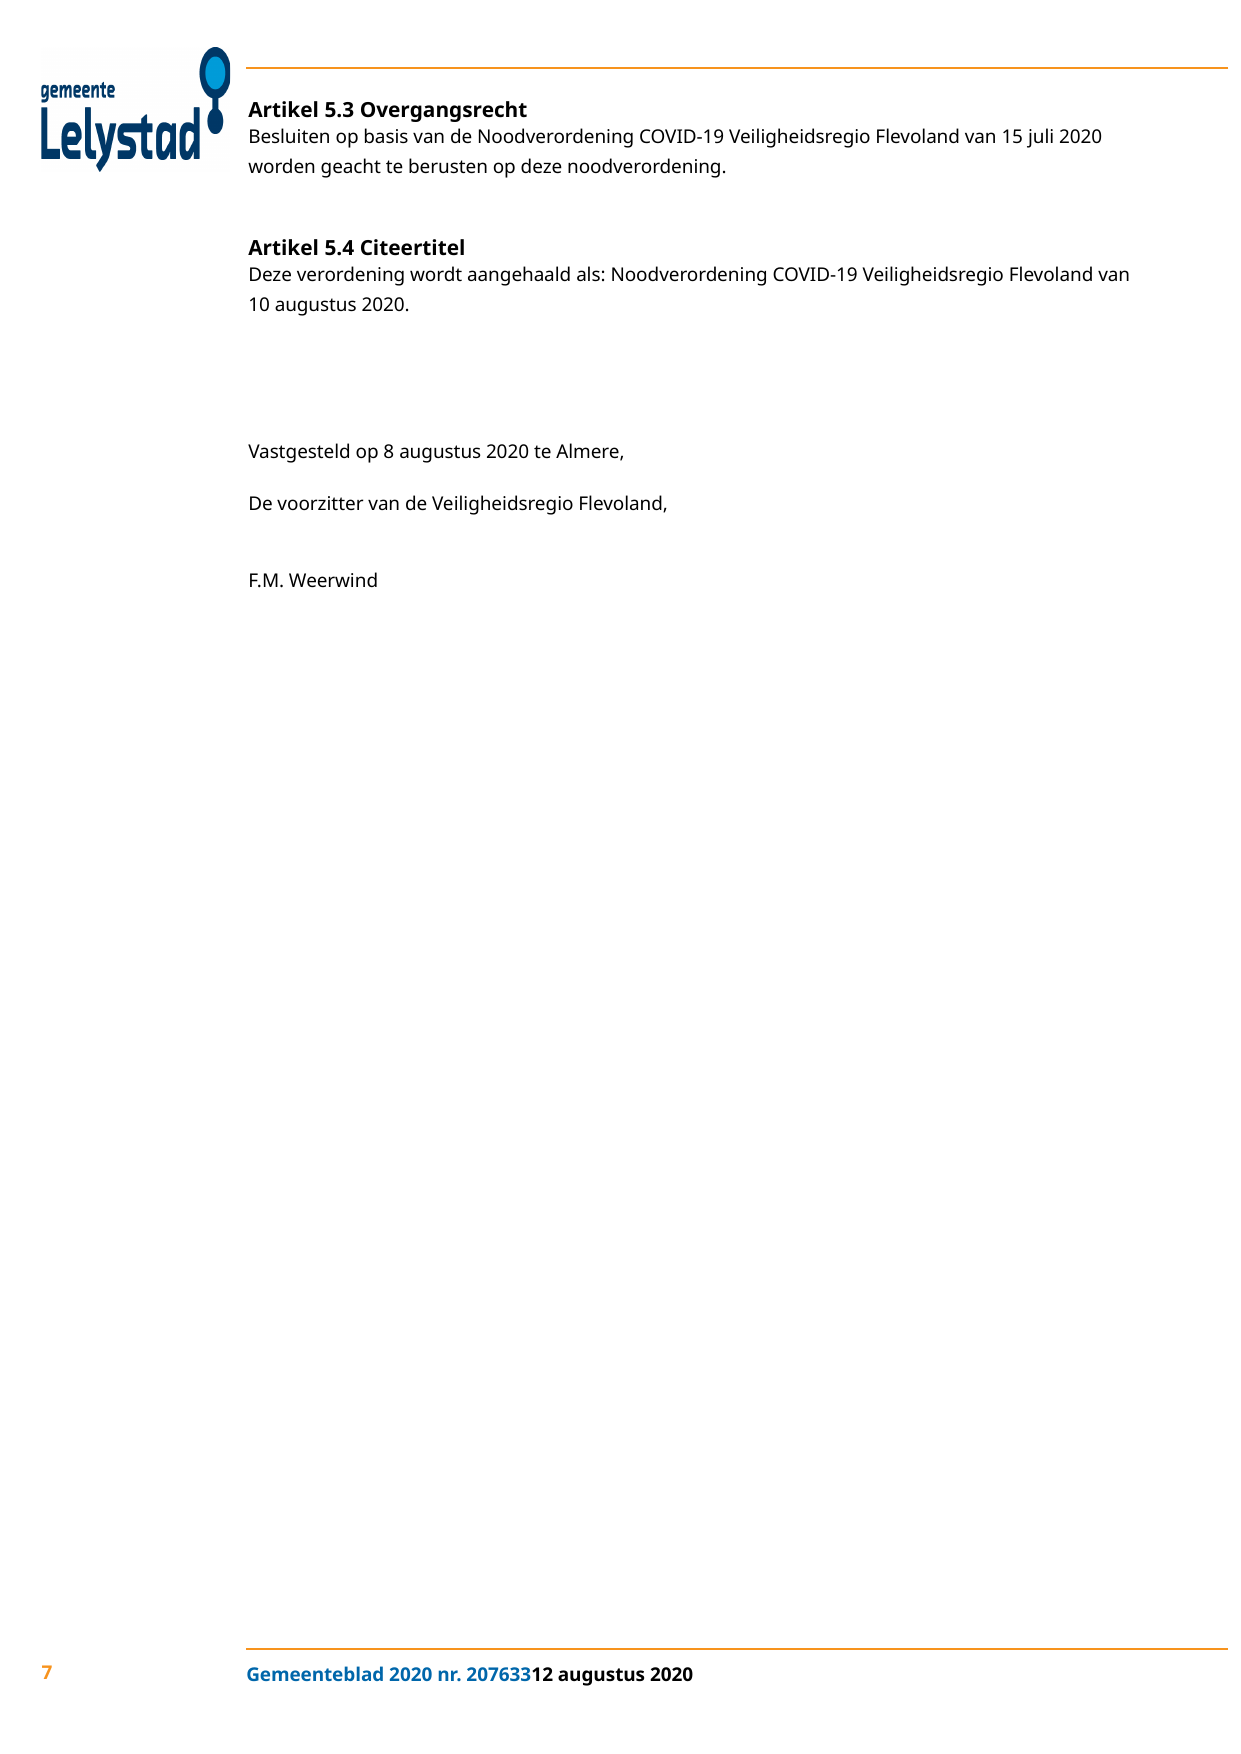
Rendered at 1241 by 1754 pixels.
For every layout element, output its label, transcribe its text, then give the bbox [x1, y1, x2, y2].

text Artikel 5.4 Citeertitel [248, 233, 1152, 261]
text F.M. Weerwind [248, 567, 1152, 593]
text Besluiten op basis van de Noodverordening COVID-19 Veiligheidsregio Flevoland van 15 juli 2020 worden geacht te berusten op deze noodverordening. [248, 123, 1152, 178]
text Vastgesteld op 8 augustus 2020 te Almere, [248, 439, 1152, 464]
picture [41, 47, 231, 172]
text De voorzitter van de Veiligheidsregio Flevoland, [248, 490, 1152, 516]
text Deze verordening wordt aangehaald als: Noodverordening COVID-19 Veiligheidsregio Flevoland van 10 augustus 2020. [248, 261, 1152, 317]
text Artikel 5.3 Overgangsrecht [248, 95, 1152, 123]
